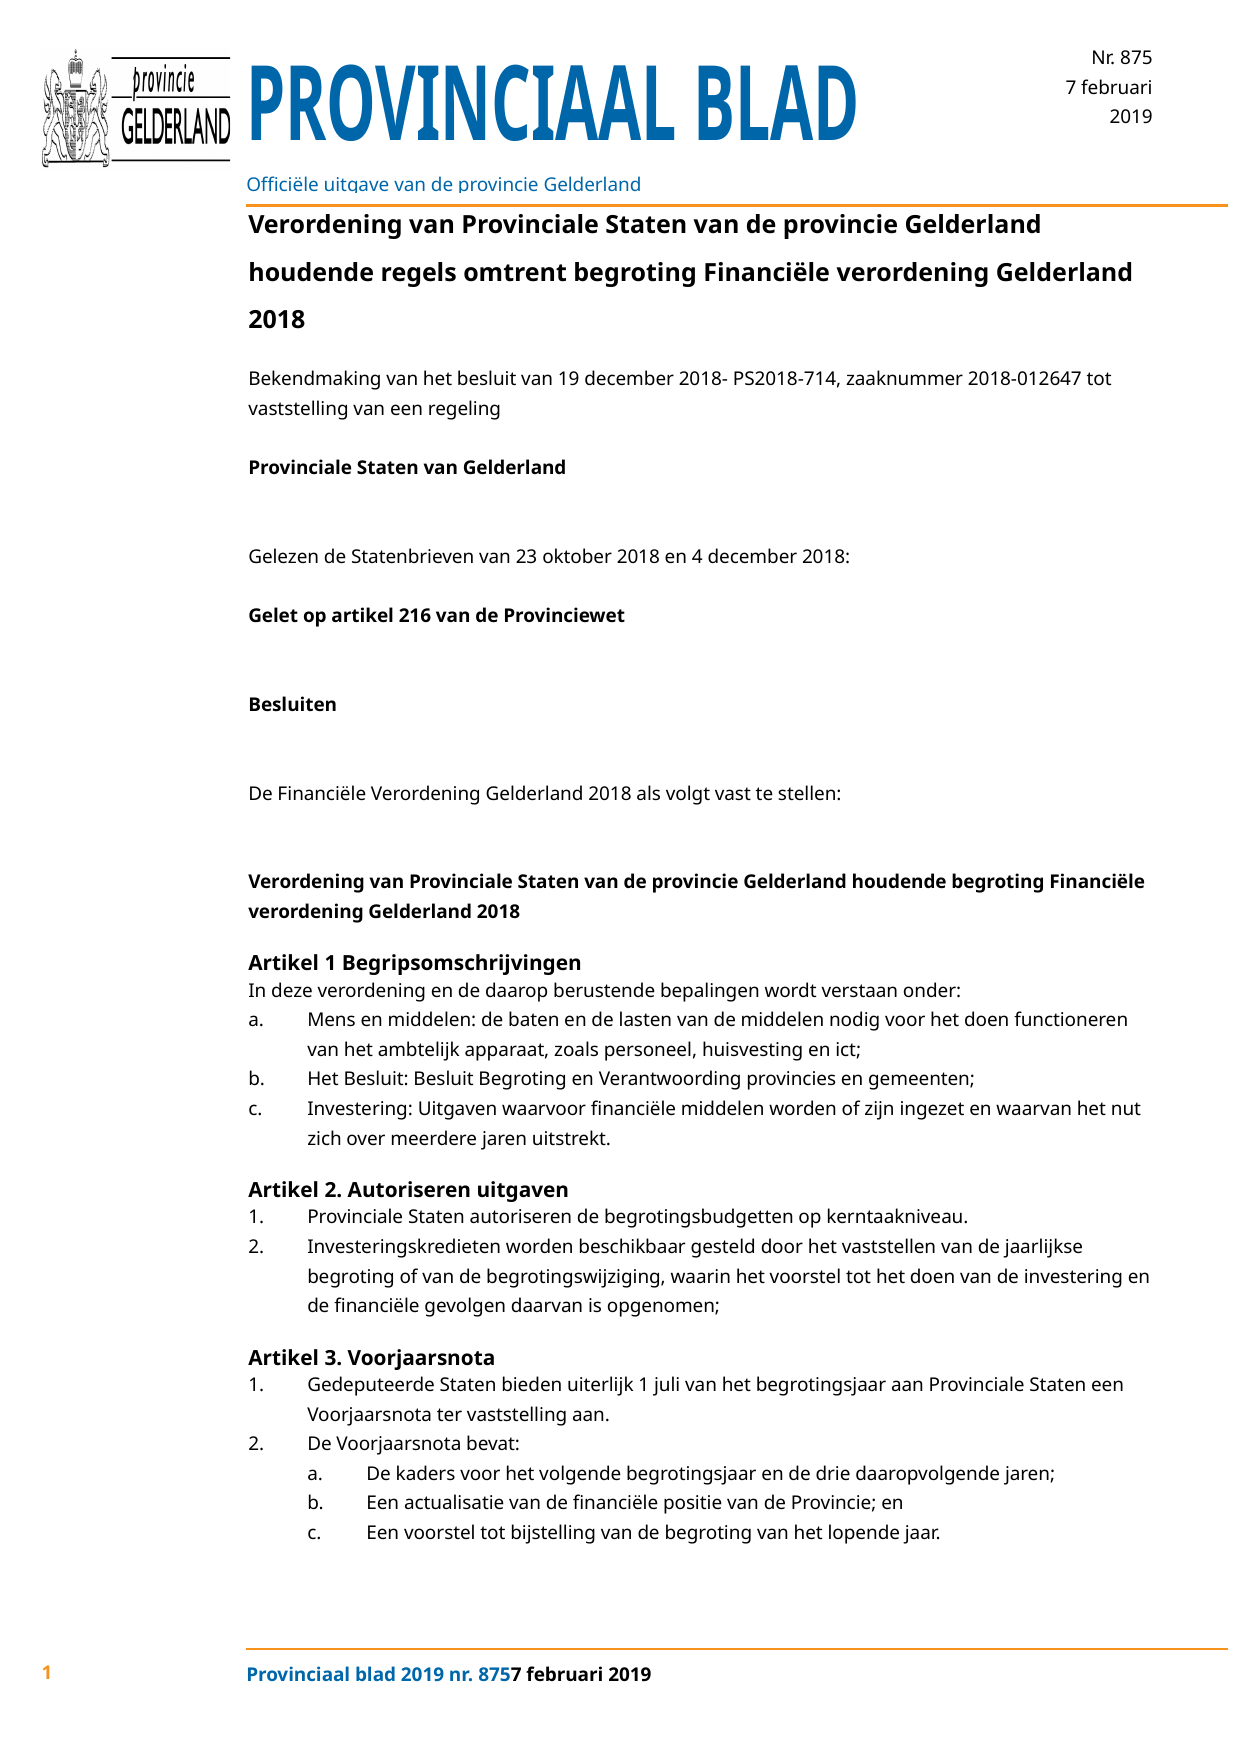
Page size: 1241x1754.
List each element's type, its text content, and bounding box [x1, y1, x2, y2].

list Een voorstel tot bijstelling van de begroting van het lopende jaar. [307, 1519, 1152, 1545]
text Besluiten [248, 691, 1152, 717]
list Provinciale Staten autoriseren de begrotingsbudgetten op kerntaakniveau. [248, 1204, 1152, 1229]
text Artikel 3. Voorjaarsnota [248, 1343, 1152, 1371]
text Provinciale Staten van Gelderland [248, 454, 1152, 480]
text Gelet op artikel 216 van de Provinciewet [248, 602, 1152, 628]
text In deze verordening en de daarop berustende bepalingen wordt verstaan onder: [248, 977, 1152, 1003]
list Gedeputeerde Staten bieden uiterlijk 1 juli van het begrotingsjaar aan Provinciale Staten een Voorjaarsnota ter vaststelling aan. [248, 1371, 1152, 1427]
text Bekendmaking van het besluit van 19 december 2018- PS2018-714, zaaknummer 2018-012647 tot vaststelling van een regeling [248, 366, 1152, 421]
text Verordening van Provinciale Staten van de provincie Gelderland houdende begroting Financiële verordening Gelderland 2018 [248, 868, 1152, 924]
picture [41, 47, 231, 172]
list De Voorjaarsnota bevat: [248, 1430, 1152, 1456]
text De Financiële Verordening Gelderland 2018 als volgt vast te stellen: [248, 780, 1152, 805]
list Investeringskredieten worden beschikbaar gesteld door het vaststellen van de jaarlijkse begroting of van de begrotingswijziging, waarin het voorstel tot het doen van de investering en de financiële gevolgen daarvan is opgenomen; [248, 1233, 1152, 1318]
list Investering: Uitgaven waarvoor financiële middelen worden of zijn ingezet en waarvan het nut zich over meerdere jaren uitstrekt. [248, 1095, 1152, 1151]
text Gelezen de Statenbrieven van 23 oktober 2018 en 4 december 2018: [248, 543, 1152, 569]
text Verordening van Provinciale Staten van de provincie Gelderland houdende regels omtrent begroting Financiële verordening Gelderland 2018 [248, 207, 1152, 336]
text Artikel 1 Begripsomschrijvingen [248, 948, 1152, 977]
list Het Besluit: Besluit Begroting en Verantwoording provincies en gemeenten; [248, 1066, 1152, 1091]
list Een actualisatie van de financiële positie van de Provincie; en [307, 1489, 1152, 1515]
text Artikel 2. Autoriseren uitgaven [248, 1175, 1152, 1204]
list De kaders voor het volgende begrotingsjaar en de drie daaropvolgende jaren; [307, 1460, 1152, 1486]
list Mens en middelen: de baten en de lasten van de middelen nodig voor het doen functioneren van het ambtelijk apparaat, zoals personeel, huisvesting en ict; [248, 1006, 1152, 1062]
